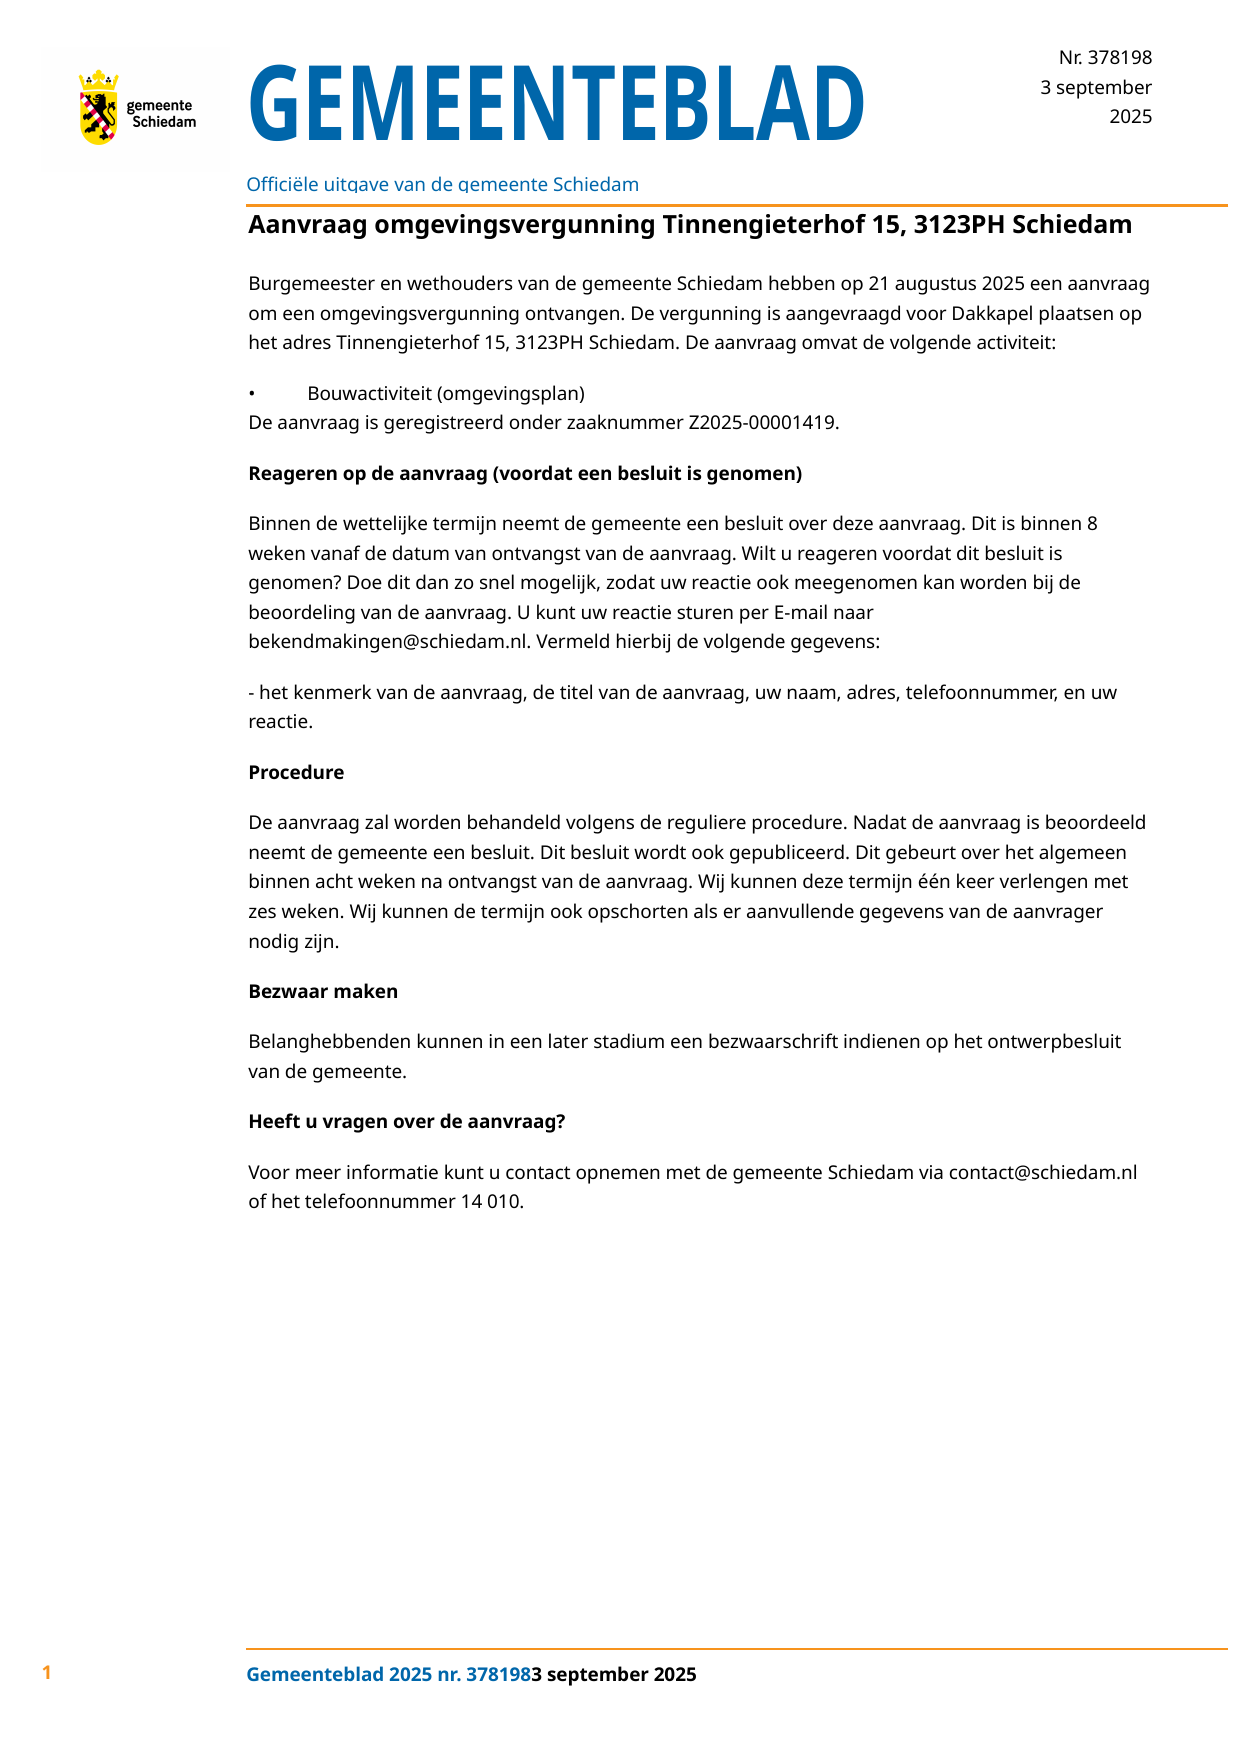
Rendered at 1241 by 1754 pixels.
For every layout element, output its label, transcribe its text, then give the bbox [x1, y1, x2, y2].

text - het kenmerk van de aanvraag, de titel van de aanvraag, uw naam, adres, telefoonnummer, en uw reactie. [248, 679, 1152, 734]
text Voor meer informatie kunt u contact opnemen met de gemeente Schiedam via contact@schiedam.nl of het telefoonnummer 14 010. [248, 1159, 1152, 1214]
text Reageren op de aanvraag (voordat een besluit is genomen) [248, 460, 1152, 486]
text Procedure [248, 759, 1152, 785]
text Aanvraag omgevingsvergunning Tinnengieterhof 15, 3123PH Schiedam [248, 207, 1152, 241]
text Heeft u vragen over de aanvraag? [248, 1109, 1152, 1134]
text De aanvraag is geregistreerd onder zaaknummer Z2025-00001419. [248, 409, 1152, 435]
list Bouwactiviteit (omgevingsplan) [248, 380, 1152, 406]
picture [41, 47, 231, 172]
text De aanvraag zal worden behandeld volgens de reguliere procedure. Nadat de aanvraag is beoordeeld neemt de gemeente een besluit. Dit besluit wordt ook gepubliceerd. Dit gebeurt over het algemeen binnen acht weken na ontvangst van de aanvraag. Wij kunnen deze termijn één keer verlengen met zes weken. Wij kunnen de termijn ook opschorten als er aanvullende gegevens van de aanvrager nodig zijn. [248, 809, 1152, 953]
text Belanghebbenden kunnen in een later stadium een bezwaarschrift indienen op het ontwerpbesluit van de gemeente. [248, 1029, 1152, 1084]
text Binnen de wettelijke termijn neemt de gemeente een besluit over deze aanvraag. Dit is binnen 8 weken vanaf de datum van ontvangst van de aanvraag. Wilt u reageren voordat dit besluit is genomen? Doe dit dan zo snel mogelijk, zodat uw reactie ook meegenomen kan worden bij de beoordeling van de aanvraag. U kunt uw reactie sturen per E-mail naar bekendmakingen@schiedam.nl. Vermeld hierbij de volgende gegevens: [248, 510, 1152, 654]
text Bezwaar maken [248, 978, 1152, 1004]
text Burgemeester en wethouders van de gemeente Schiedam hebben op 21 augustus 2025 een aanvraag om een omgevingsvergunning ontvangen. De vergunning is aangevraagd voor Dakkapel plaatsen op het adres Tinnengieterhof 15, 3123PH Schiedam. De aanvraag omvat de volgende activiteit: [248, 270, 1152, 355]
